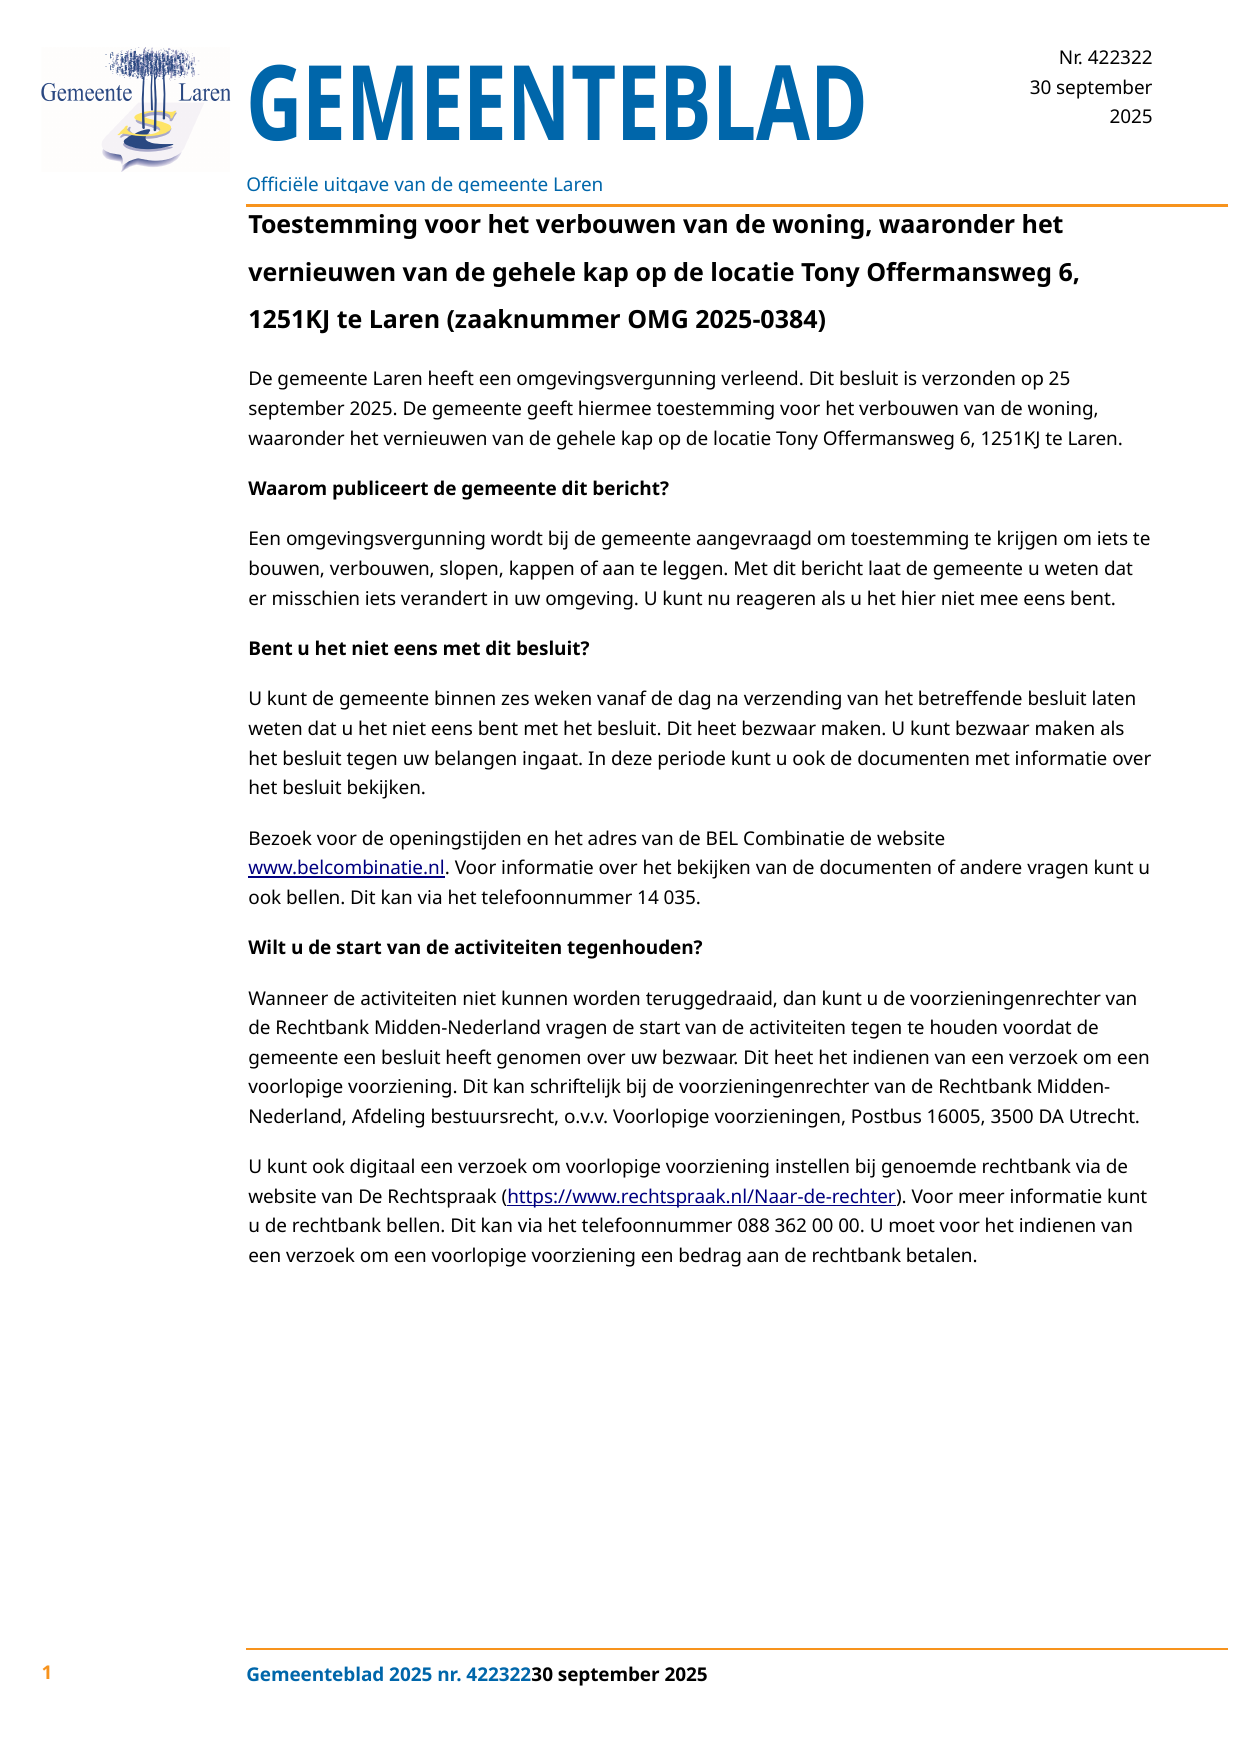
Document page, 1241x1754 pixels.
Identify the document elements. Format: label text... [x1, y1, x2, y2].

picture [41, 47, 231, 172]
text Bezoek voor de openingstijden en het adres van de BEL Combinatie de website www.belcombinatie.nl. Voor informatie over het bekijken van de documenten of andere vragen kunt u ook bellen. Dit kan via het telefoonnummer 14 035. [248, 825, 1152, 909]
text U kunt de gemeente binnen zes weken vanaf de dag na verzending van het betreffende besluit laten weten dat u het niet eens bent met het besluit. Dit heet bezwaar maken. U kunt bezwaar maken als het besluit tegen uw belangen ingaat. In deze periode kunt u ook de documenten met informatie over het besluit bekijken. [248, 686, 1152, 800]
text Toestemming voor het verbouwen van de woning, waaronder het vernieuwen van de gehele kap op de locatie Tony Offermansweg 6, 1251KJ te Laren (zaaknummer OMG 2025-0384) [248, 207, 1152, 336]
text Een omgevingsvergunning wordt bij de gemeente aangevraagd om toestemming te krijgen om iets te bouwen, verbouwen, slopen, kappen of aan te leggen. Met dit bericht laat de gemeente u weten dat er misschien iets verandert in uw omgeving. U kunt nu reageren als u het hier niet mee eens bent. [248, 526, 1152, 610]
text Bent u het niet eens met dit besluit? [248, 635, 1152, 661]
text Waarom publiceert de gemeente dit bericht? [248, 475, 1152, 501]
text De gemeente Laren heeft een omgevingsvergunning verleend. Dit besluit is verzonden op 25 september 2025. De gemeente geeft hiermee toestemming voor het verbouwen van de woning, waaronder het vernieuwen van de gehele kap op de locatie Tony Offermansweg 6, 1251KJ te Laren. [248, 366, 1152, 450]
text Wanneer de activiteiten niet kunnen worden teruggedraaid, dan kunt u de voorzieningenrechter van de Rechtbank Midden-Nederland vragen de start van de activiteiten tegen te houden voordat de gemeente een besluit heeft genomen over uw bezwaar. Dit heet het indienen van een verzoek om een voorlopige voorziening. Dit kan schriftelijk bij de voorzieningenrechter van de Rechtbank Midden-Nederland, Afdeling bestuursrecht, o.v.v. Voorlopige voorzieningen, Postbus 16005, 3500 DA Utrecht. [248, 985, 1152, 1129]
text U kunt ook digitaal een verzoek om voorlopige voorziening instellen bij genoemde rechtbank via de website van De Rechtspraak (https://www.rechtspraak.nl/Naar-de-rechter). Voor meer informatie kunt u de rechtbank bellen. Dit kan via het telefoonnummer 088 362 00 00. U moet voor het indienen van een verzoek om een voorlopige voorziening een bedrag aan de rechtbank betalen. [248, 1153, 1152, 1268]
text Wilt u de start van de activiteiten tegenhouden? [248, 934, 1152, 960]
